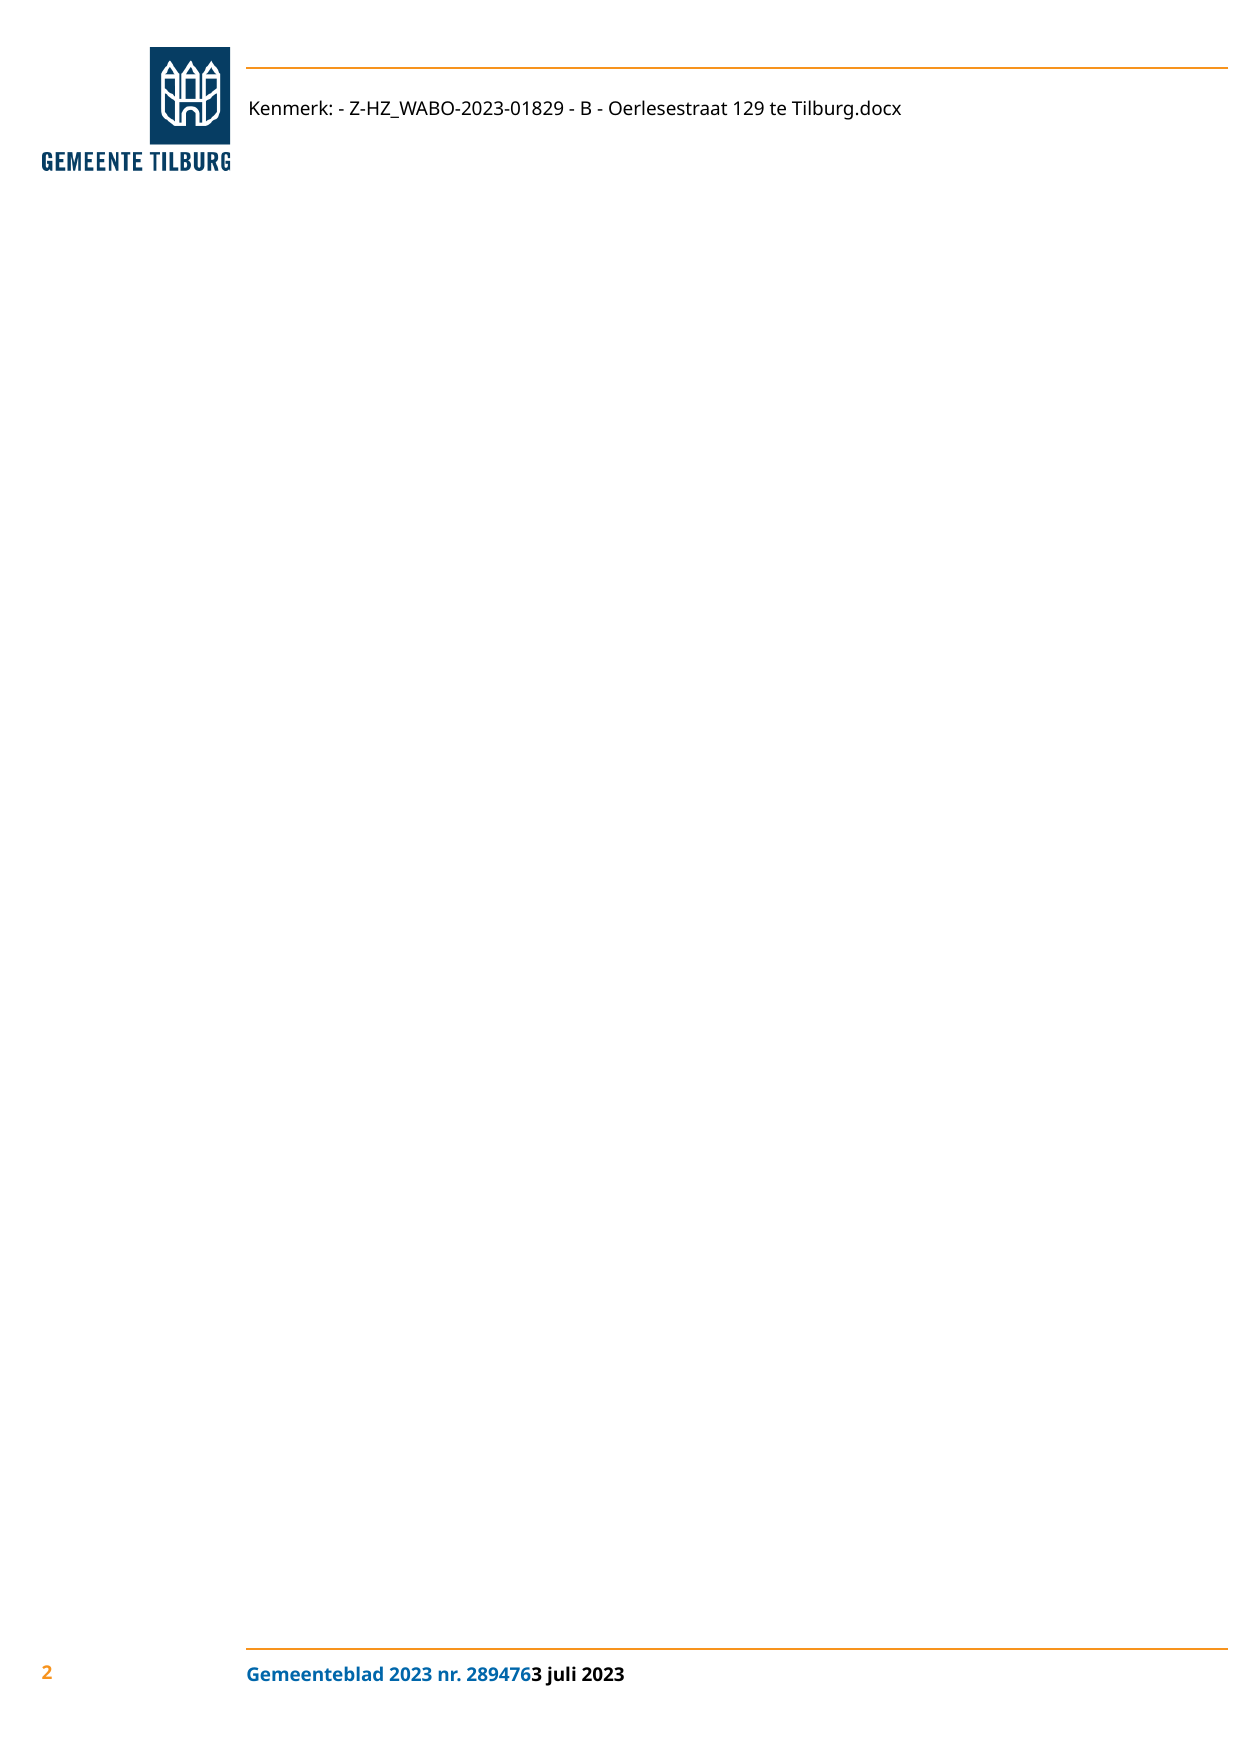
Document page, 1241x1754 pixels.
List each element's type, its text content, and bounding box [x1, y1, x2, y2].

picture [41, 47, 231, 172]
text Kenmerk: - Z-HZ_WABO-2023-01829 - B - Oerlesestraat 129 te Tilburg.docx [248, 95, 1152, 121]
